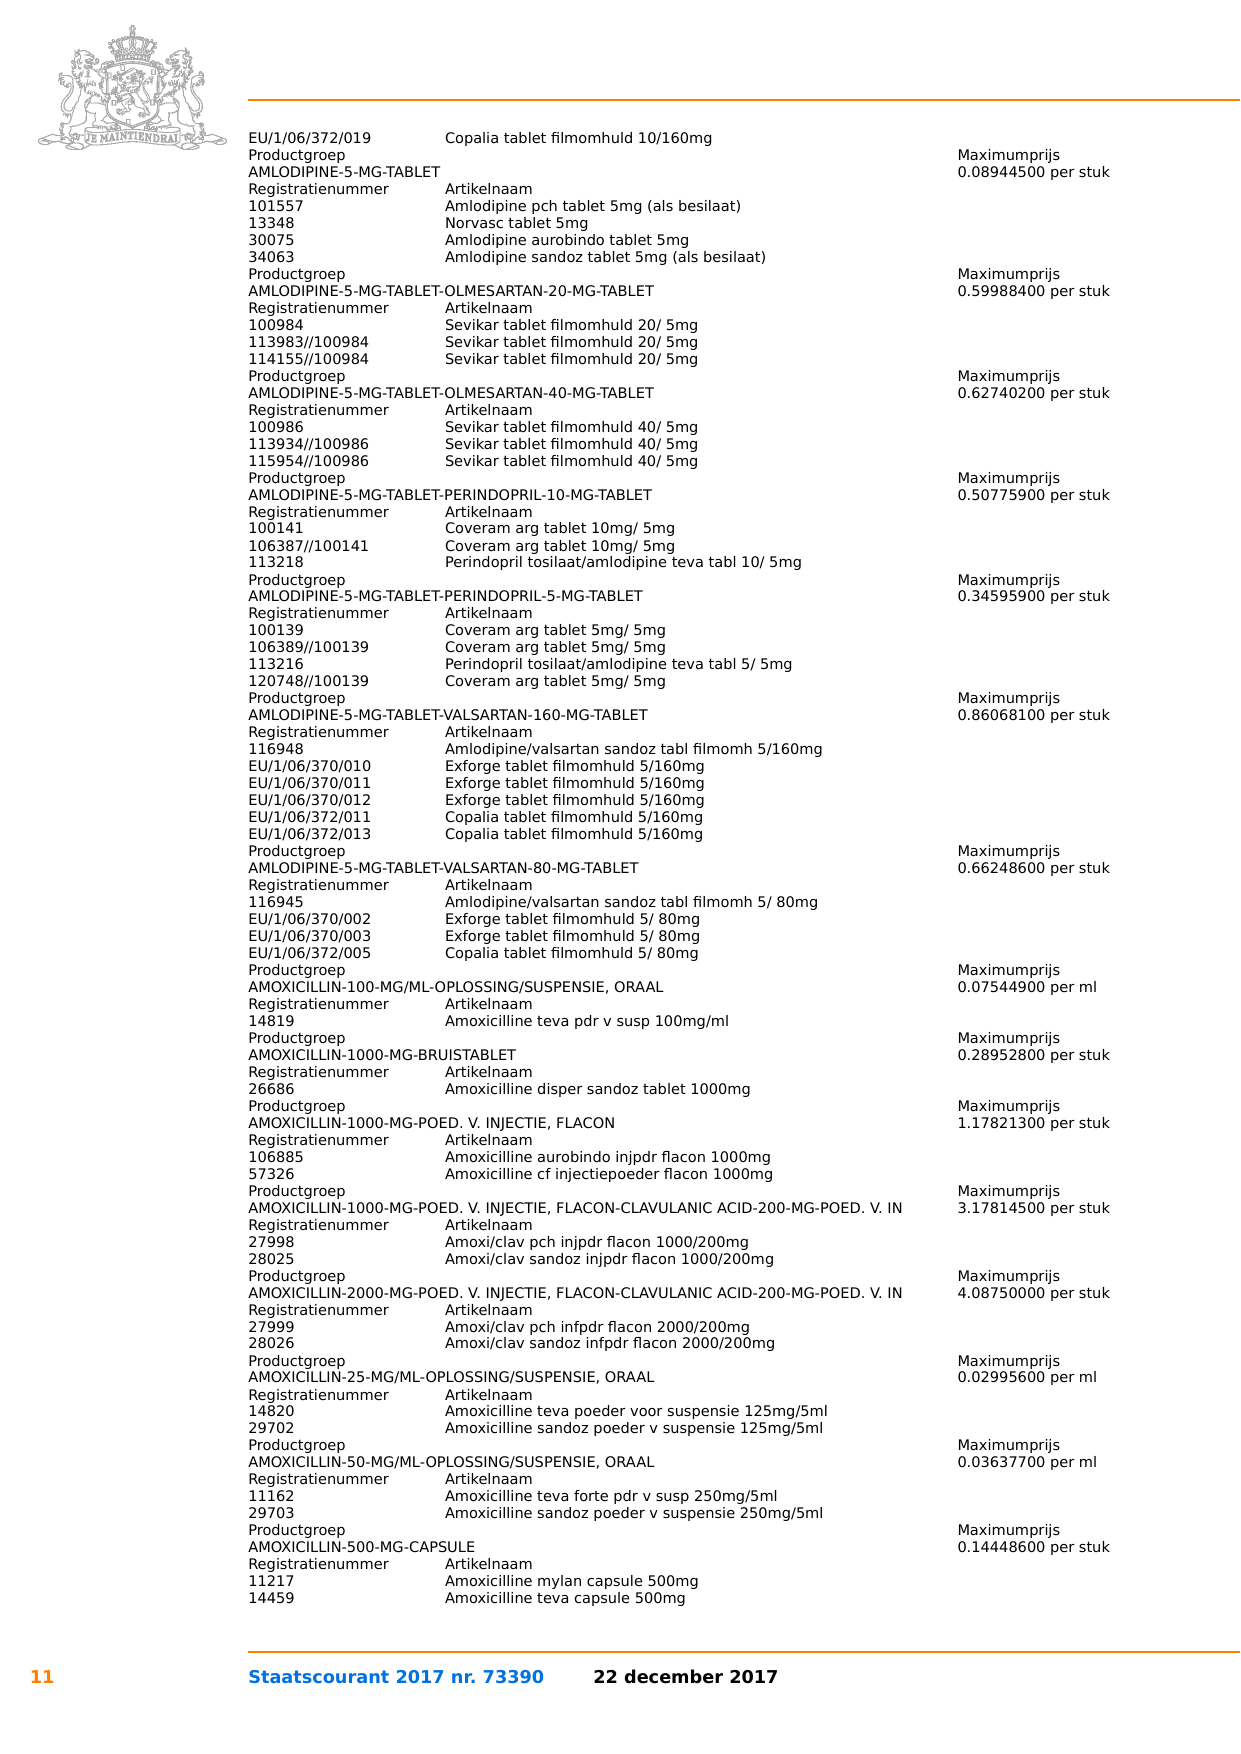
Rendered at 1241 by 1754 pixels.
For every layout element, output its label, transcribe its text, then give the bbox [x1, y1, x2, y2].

table_cell Perindopril tosilaat/amlodipine teva tabl 10/ 5mg [439, 554, 951, 571]
table_cell Registratienummer [248, 402, 439, 418]
table_cell Artikelnaam [439, 300, 951, 317]
table_cell 120748//100139 [248, 673, 439, 690]
table_cell Amoxicilline teva capsule 500mg [439, 1590, 951, 1607]
table_cell [951, 1488, 1163, 1505]
table_cell [951, 809, 1163, 826]
table_cell Coveram arg tablet 5mg/ 5mg [439, 673, 951, 690]
table_cell Sevikar tablet filmomhuld 20/ 5mg [439, 317, 951, 334]
table_cell [439, 368, 951, 384]
table_cell 3.17814500 per stuk [951, 1200, 1163, 1217]
table_cell Sevikar tablet filmomhuld 20/ 5mg [439, 351, 951, 368]
table_cell Perindopril tosilaat/amlodipine teva tabl 5/ 5mg [439, 656, 951, 673]
table_cell [951, 639, 1163, 656]
table_cell 0.28952800 per stuk [951, 1047, 1163, 1064]
table_cell Sevikar tablet filmomhuld 40/ 5mg [439, 419, 951, 436]
table_cell [951, 317, 1163, 334]
table_cell Maximumprijs [951, 690, 1163, 707]
table_cell 106885 [248, 1149, 439, 1166]
table_cell Productgroep [248, 1353, 439, 1369]
table_cell Maximumprijs [951, 1268, 1163, 1284]
table_cell [951, 1590, 1163, 1607]
table_cell 0.07544900 per ml [951, 979, 1163, 996]
table_cell [439, 147, 951, 164]
table_cell [951, 554, 1163, 571]
table_cell AMLODIPINE-5-MG-TABLET-PERINDOPRIL-10-MG-TABLET [248, 486, 951, 503]
table_cell 113983//100984 [248, 334, 439, 351]
table_cell EU/1/06/370/012 [248, 792, 439, 809]
table_cell [951, 622, 1163, 639]
table_cell AMLODIPINE-5-MG-TABLET-OLMESARTAN-40-MG-TABLET [248, 385, 951, 402]
table_cell 0.62740200 per stuk [951, 385, 1163, 402]
table_cell AMOXICILLIN-2000-MG-POED. V. INJECTIE, FLACON-CLAVULANIC ACID-200-MG-POED. V. IN [248, 1285, 951, 1301]
table_cell Registratienummer [248, 1064, 439, 1081]
table_cell 116948 [248, 741, 439, 758]
table_cell Productgroep [248, 470, 439, 486]
table_cell Sevikar tablet filmomhuld 40/ 5mg [439, 436, 951, 452]
table_cell [951, 130, 1163, 147]
table_cell [951, 945, 1163, 962]
table_cell [951, 436, 1163, 452]
table_cell 0.34595900 per stuk [951, 588, 1163, 605]
table_cell 0.14448600 per stuk [951, 1539, 1163, 1556]
table_cell Registratienummer [248, 724, 439, 741]
table_cell Maximumprijs [951, 1353, 1163, 1369]
table_cell Exforge tablet filmomhuld 5/ 80mg [439, 911, 951, 928]
table_cell Amoxicilline teva forte pdr v susp 250mg/5ml [439, 1488, 951, 1505]
table_cell Amoxicilline disper sandoz tablet 1000mg [439, 1081, 951, 1098]
table_cell EU/1/06/372/011 [248, 809, 439, 826]
table_cell 100986 [248, 419, 439, 436]
table_cell Coveram arg tablet 10mg/ 5mg [439, 538, 951, 554]
table_cell 14819 [248, 1013, 439, 1030]
table_cell EU/1/06/370/002 [248, 911, 439, 928]
table_cell Copalia tablet filmomhuld 5/160mg [439, 809, 951, 826]
table_cell Registratienummer [248, 1386, 439, 1403]
table_cell [951, 181, 1163, 198]
table_cell Copalia tablet filmomhuld 5/160mg [439, 826, 951, 843]
table_cell 4.08750000 per stuk [951, 1285, 1163, 1301]
table_cell Coveram arg tablet 10mg/ 5mg [439, 520, 951, 537]
table_cell [439, 690, 951, 707]
table_cell [951, 232, 1163, 249]
table_cell [951, 911, 1163, 928]
table_cell Artikelnaam [439, 1471, 951, 1488]
table_cell Amlodipine pch tablet 5mg (als besilaat) [439, 198, 951, 215]
table_cell 115954//100986 [248, 453, 439, 469]
table_cell Artikelnaam [439, 605, 951, 622]
table_cell [951, 300, 1163, 317]
table_cell Amlodipine aurobindo tablet 5mg [439, 232, 951, 249]
table_cell [951, 775, 1163, 792]
table_cell Registratienummer [248, 877, 439, 894]
table_cell [951, 1556, 1163, 1573]
table_cell [951, 1132, 1163, 1149]
table_cell 27998 [248, 1234, 439, 1251]
table_cell 34063 [248, 249, 439, 266]
table_cell [951, 1149, 1163, 1166]
table_cell Productgroep [248, 1030, 439, 1047]
table_cell Maximumprijs [951, 1030, 1163, 1047]
table_cell Amoxicilline cf injectiepoeder flacon 1000mg [439, 1166, 951, 1183]
table_cell 29703 [248, 1505, 439, 1522]
table_cell 113934//100986 [248, 436, 439, 452]
table_cell [951, 351, 1163, 368]
table_cell [951, 928, 1163, 945]
table_cell Amlodipine/valsartan sandoz tabl filmomh 5/160mg [439, 741, 951, 758]
table_cell Exforge tablet filmomhuld 5/160mg [439, 792, 951, 809]
table_cell 27999 [248, 1319, 439, 1335]
table_cell Productgroep [248, 962, 439, 979]
table_cell [439, 962, 951, 979]
table_cell Productgroep [248, 147, 439, 164]
table_cell 106389//100139 [248, 639, 439, 656]
table_cell Amlodipine/valsartan sandoz tabl filmomh 5/ 80mg [439, 894, 951, 911]
table_cell [951, 419, 1163, 436]
table_cell [951, 504, 1163, 520]
table_cell Amoxicilline aurobindo injpdr flacon 1000mg [439, 1149, 951, 1166]
table_cell [951, 402, 1163, 418]
table_cell AMOXICILLIN-50-MG/ML-OPLOSSING/SUSPENSIE, ORAAL [248, 1454, 951, 1471]
table_cell [951, 656, 1163, 673]
table_cell 100984 [248, 317, 439, 334]
table_cell 0.08944500 per stuk [951, 164, 1163, 181]
table_cell Amoxi/clav pch injpdr flacon 1000/200mg [439, 1234, 951, 1251]
table_cell Registratienummer [248, 1556, 439, 1573]
table_cell 11162 [248, 1488, 439, 1505]
table_cell 106387//100141 [248, 538, 439, 554]
table_cell Registratienummer [248, 1132, 439, 1149]
table_cell [951, 605, 1163, 622]
table_cell [951, 198, 1163, 215]
table_cell 0.59988400 per stuk [951, 283, 1163, 300]
table_cell Maximumprijs [951, 147, 1163, 164]
table_cell Registratienummer [248, 300, 439, 317]
table_cell Artikelnaam [439, 877, 951, 894]
table_cell Sevikar tablet filmomhuld 20/ 5mg [439, 334, 951, 351]
table_cell 13348 [248, 215, 439, 232]
table_cell AMLODIPINE-5-MG-TABLET-PERINDOPRIL-5-MG-TABLET [248, 588, 951, 605]
table_cell [951, 520, 1163, 537]
table_cell Artikelnaam [439, 1217, 951, 1233]
table_cell Amoxi/clav sandoz infpdr flacon 2000/200mg [439, 1335, 951, 1352]
table_cell Productgroep [248, 1437, 439, 1454]
table_cell 26686 [248, 1081, 439, 1098]
table_cell EU/1/06/370/010 [248, 758, 439, 775]
table_cell AMLODIPINE-5-MG-TABLET-OLMESARTAN-20-MG-TABLET [248, 283, 951, 300]
table_cell [951, 249, 1163, 266]
table_cell [951, 538, 1163, 554]
table_cell EU/1/06/372/005 [248, 945, 439, 962]
table_cell [439, 1030, 951, 1047]
table_cell Exforge tablet filmomhuld 5/ 80mg [439, 928, 951, 945]
table_cell AMOXICILLIN-500-MG-CAPSULE [248, 1539, 951, 1556]
table_cell Artikelnaam [439, 1301, 951, 1318]
table_cell Maximumprijs [951, 1522, 1163, 1539]
table_cell [951, 996, 1163, 1013]
table_cell [951, 1471, 1163, 1488]
table_cell 100139 [248, 622, 439, 639]
table_cell Amoxicilline teva pdr v susp 100mg/ml [439, 1013, 951, 1030]
table_cell Amlodipine sandoz tablet 5mg (als besilaat) [439, 249, 951, 266]
table_cell [951, 1335, 1163, 1352]
table_cell 101557 [248, 198, 439, 215]
table_cell Artikelnaam [439, 996, 951, 1013]
table_cell AMLODIPINE-5-MG-TABLET-VALSARTAN-80-MG-TABLET [248, 860, 951, 877]
table_cell [951, 1573, 1163, 1590]
table_cell Coveram arg tablet 5mg/ 5mg [439, 639, 951, 656]
table_cell Productgroep [248, 843, 439, 860]
table_cell Productgroep [248, 690, 439, 707]
table_cell [951, 1081, 1163, 1098]
table_cell Registratienummer [248, 181, 439, 198]
table_cell AMOXICILLIN-1000-MG-BRUISTABLET [248, 1047, 951, 1064]
table_cell 0.50775900 per stuk [951, 486, 1163, 503]
table_cell [439, 1437, 951, 1454]
table_cell Registratienummer [248, 605, 439, 622]
table_cell [439, 1098, 951, 1115]
table_cell Coveram arg tablet 5mg/ 5mg [439, 622, 951, 639]
table_cell [439, 571, 951, 588]
table_cell Registratienummer [248, 1471, 439, 1488]
picture [38, 25, 227, 150]
table_cell [439, 1353, 951, 1369]
table_cell 116945 [248, 894, 439, 911]
table_cell Maximumprijs [951, 1098, 1163, 1115]
table_cell Artikelnaam [439, 1556, 951, 1573]
table_cell 14459 [248, 1590, 439, 1607]
table_cell [951, 1064, 1163, 1081]
table_cell [951, 673, 1163, 690]
table_cell Artikelnaam [439, 1064, 951, 1081]
table_cell [439, 1522, 951, 1539]
table_cell Exforge tablet filmomhuld 5/160mg [439, 758, 951, 775]
table_cell EU/1/06/372/013 [248, 826, 439, 843]
table_cell 11217 [248, 1573, 439, 1590]
table_cell AMOXICILLIN-1000-MG-POED. V. INJECTIE, FLACON-CLAVULANIC ACID-200-MG-POED. V. IN [248, 1200, 951, 1217]
table_cell [951, 1301, 1163, 1318]
table_cell Productgroep [248, 571, 439, 588]
table_cell Amoxi/clav sandoz injpdr flacon 1000/200mg [439, 1251, 951, 1267]
table_cell EU/1/06/370/011 [248, 775, 439, 792]
table_cell [951, 826, 1163, 843]
table_cell [439, 1183, 951, 1199]
table_cell Artikelnaam [439, 402, 951, 418]
table_cell Maximumprijs [951, 1183, 1163, 1199]
table_cell Copalia tablet filmomhuld 5/ 80mg [439, 945, 951, 962]
table_cell 28026 [248, 1335, 439, 1352]
table_cell Artikelnaam [439, 724, 951, 741]
table_cell Artikelnaam [439, 1386, 951, 1403]
table_cell 30075 [248, 232, 439, 249]
table_cell 113218 [248, 554, 439, 571]
table_cell [951, 453, 1163, 469]
table_cell [439, 266, 951, 283]
table_cell 0.86068100 per stuk [951, 707, 1163, 724]
table_cell EU/1/06/370/003 [248, 928, 439, 945]
table_cell [951, 1386, 1163, 1403]
table_cell Maximumprijs [951, 962, 1163, 979]
table_cell Maximumprijs [951, 266, 1163, 283]
table_cell [951, 1403, 1163, 1420]
table_cell Maximumprijs [951, 843, 1163, 860]
table_cell Productgroep [248, 1098, 439, 1115]
table_cell Artikelnaam [439, 1132, 951, 1149]
table_cell [951, 894, 1163, 911]
table_cell 100141 [248, 520, 439, 537]
table_cell Productgroep [248, 368, 439, 384]
table_cell 0.02995600 per ml [951, 1369, 1163, 1386]
table_cell [951, 1217, 1163, 1233]
table_cell Amoxicilline sandoz poeder v suspensie 250mg/5ml [439, 1505, 951, 1522]
table_cell 0.66248600 per stuk [951, 860, 1163, 877]
table_cell Registratienummer [248, 504, 439, 520]
table_cell Productgroep [248, 266, 439, 283]
table_cell [951, 741, 1163, 758]
table_cell Artikelnaam [439, 504, 951, 520]
table_cell Registratienummer [248, 1301, 439, 1318]
table_cell Registratienummer [248, 1217, 439, 1233]
table_cell [951, 1234, 1163, 1251]
table_cell [951, 334, 1163, 351]
table_cell 1.17821300 per stuk [951, 1115, 1163, 1132]
table_cell Norvasc tablet 5mg [439, 215, 951, 232]
table_cell [951, 1319, 1163, 1335]
table_cell EU/1/06/372/019 [248, 130, 439, 147]
table_cell Exforge tablet filmomhuld 5/160mg [439, 775, 951, 792]
table_cell 114155//100984 [248, 351, 439, 368]
table_cell Maximumprijs [951, 368, 1163, 384]
table_cell Amoxi/clav pch infpdr flacon 2000/200mg [439, 1319, 951, 1335]
table_cell Amoxicilline mylan capsule 500mg [439, 1573, 951, 1590]
table_cell AMOXICILLIN-1000-MG-POED. V. INJECTIE, FLACON [248, 1115, 951, 1132]
table_cell [439, 843, 951, 860]
table_cell [951, 1251, 1163, 1267]
table_cell [951, 792, 1163, 809]
table_cell [951, 1505, 1163, 1522]
table_cell Registratienummer [248, 996, 439, 1013]
table_cell AMOXICILLIN-100-MG/ML-OPLOSSING/SUSPENSIE, ORAAL [248, 979, 951, 996]
table_cell 0.03637700 per ml [951, 1454, 1163, 1471]
table_cell Productgroep [248, 1268, 439, 1284]
table_cell [951, 877, 1163, 894]
table_cell Sevikar tablet filmomhuld 40/ 5mg [439, 453, 951, 469]
table_cell AMLODIPINE-5-MG-TABLET-VALSARTAN-160-MG-TABLET [248, 707, 951, 724]
table_cell Amoxicilline teva poeder voor suspensie 125mg/5ml [439, 1403, 951, 1420]
table_cell 29702 [248, 1420, 439, 1437]
table_cell 28025 [248, 1251, 439, 1267]
table_cell Productgroep [248, 1522, 439, 1539]
table_cell 14820 [248, 1403, 439, 1420]
table_cell Copalia tablet filmomhuld 10/160mg [439, 130, 951, 147]
table_cell [439, 1268, 951, 1284]
table_cell [951, 724, 1163, 741]
table_cell AMOXICILLIN-25-MG/ML-OPLOSSING/SUSPENSIE, ORAAL [248, 1369, 951, 1386]
table_cell Artikelnaam [439, 181, 951, 198]
table_cell [951, 758, 1163, 775]
table_cell [951, 1420, 1163, 1437]
table_cell Maximumprijs [951, 571, 1163, 588]
table_cell Maximumprijs [951, 1437, 1163, 1454]
table_cell 113216 [248, 656, 439, 673]
table_cell [951, 215, 1163, 232]
table_cell [951, 1166, 1163, 1183]
table_cell [439, 470, 951, 486]
table_cell [951, 1013, 1163, 1030]
table_cell Maximumprijs [951, 470, 1163, 486]
table_cell AMLODIPINE-5-MG-TABLET [248, 164, 951, 181]
table_cell 57326 [248, 1166, 439, 1183]
table_cell Amoxicilline sandoz poeder v suspensie 125mg/5ml [439, 1420, 951, 1437]
table_cell Productgroep [248, 1183, 439, 1199]
